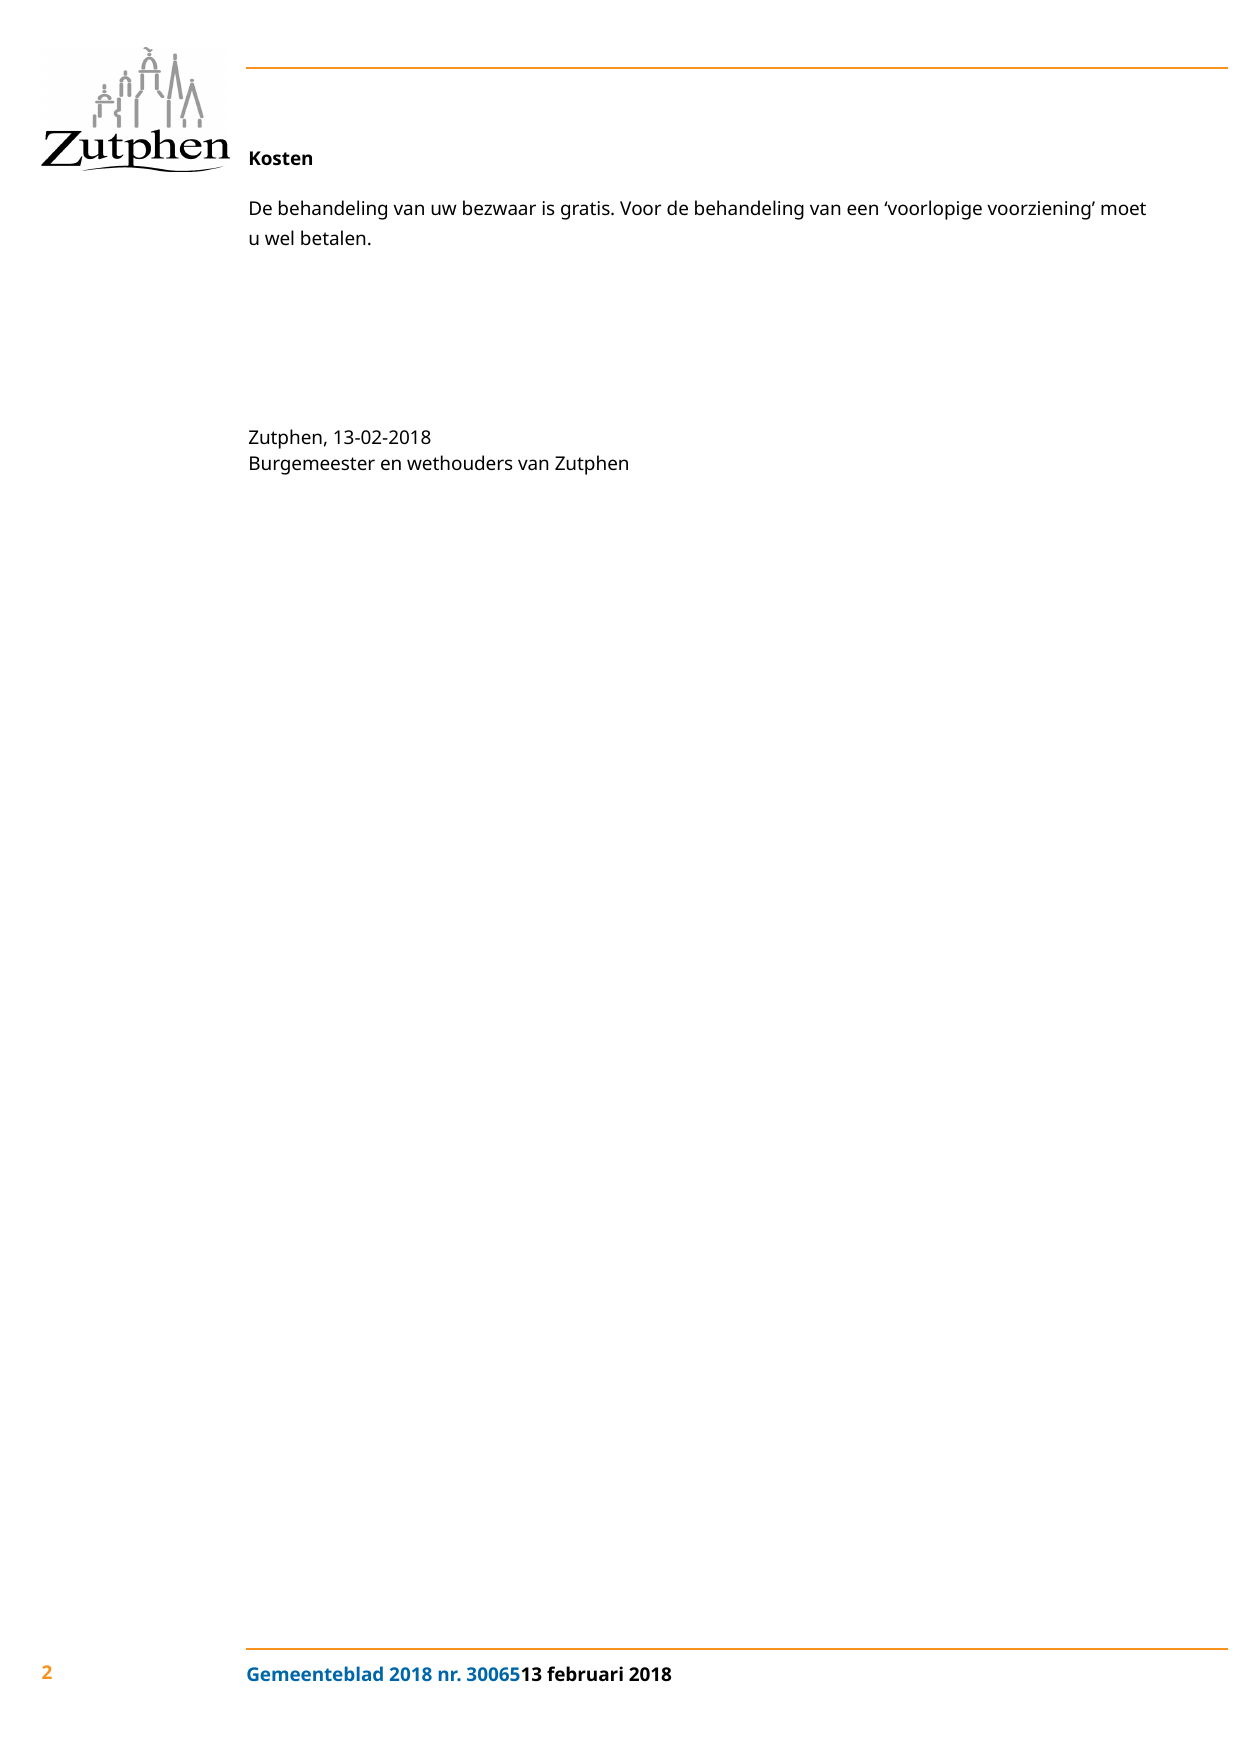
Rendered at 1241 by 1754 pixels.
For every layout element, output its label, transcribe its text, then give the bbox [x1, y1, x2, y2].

text Zutphen, 13-02-2018 [248, 424, 1152, 450]
text Burgemeester en wethouders van Zutphen [248, 450, 1152, 476]
picture [41, 47, 231, 172]
text Kosten [248, 145, 1152, 171]
text De behandeling van uw bezwaar is gratis. Voor de behandeling van een ‘voorlopige voorziening’ moet u wel betalen. [248, 196, 1152, 251]
